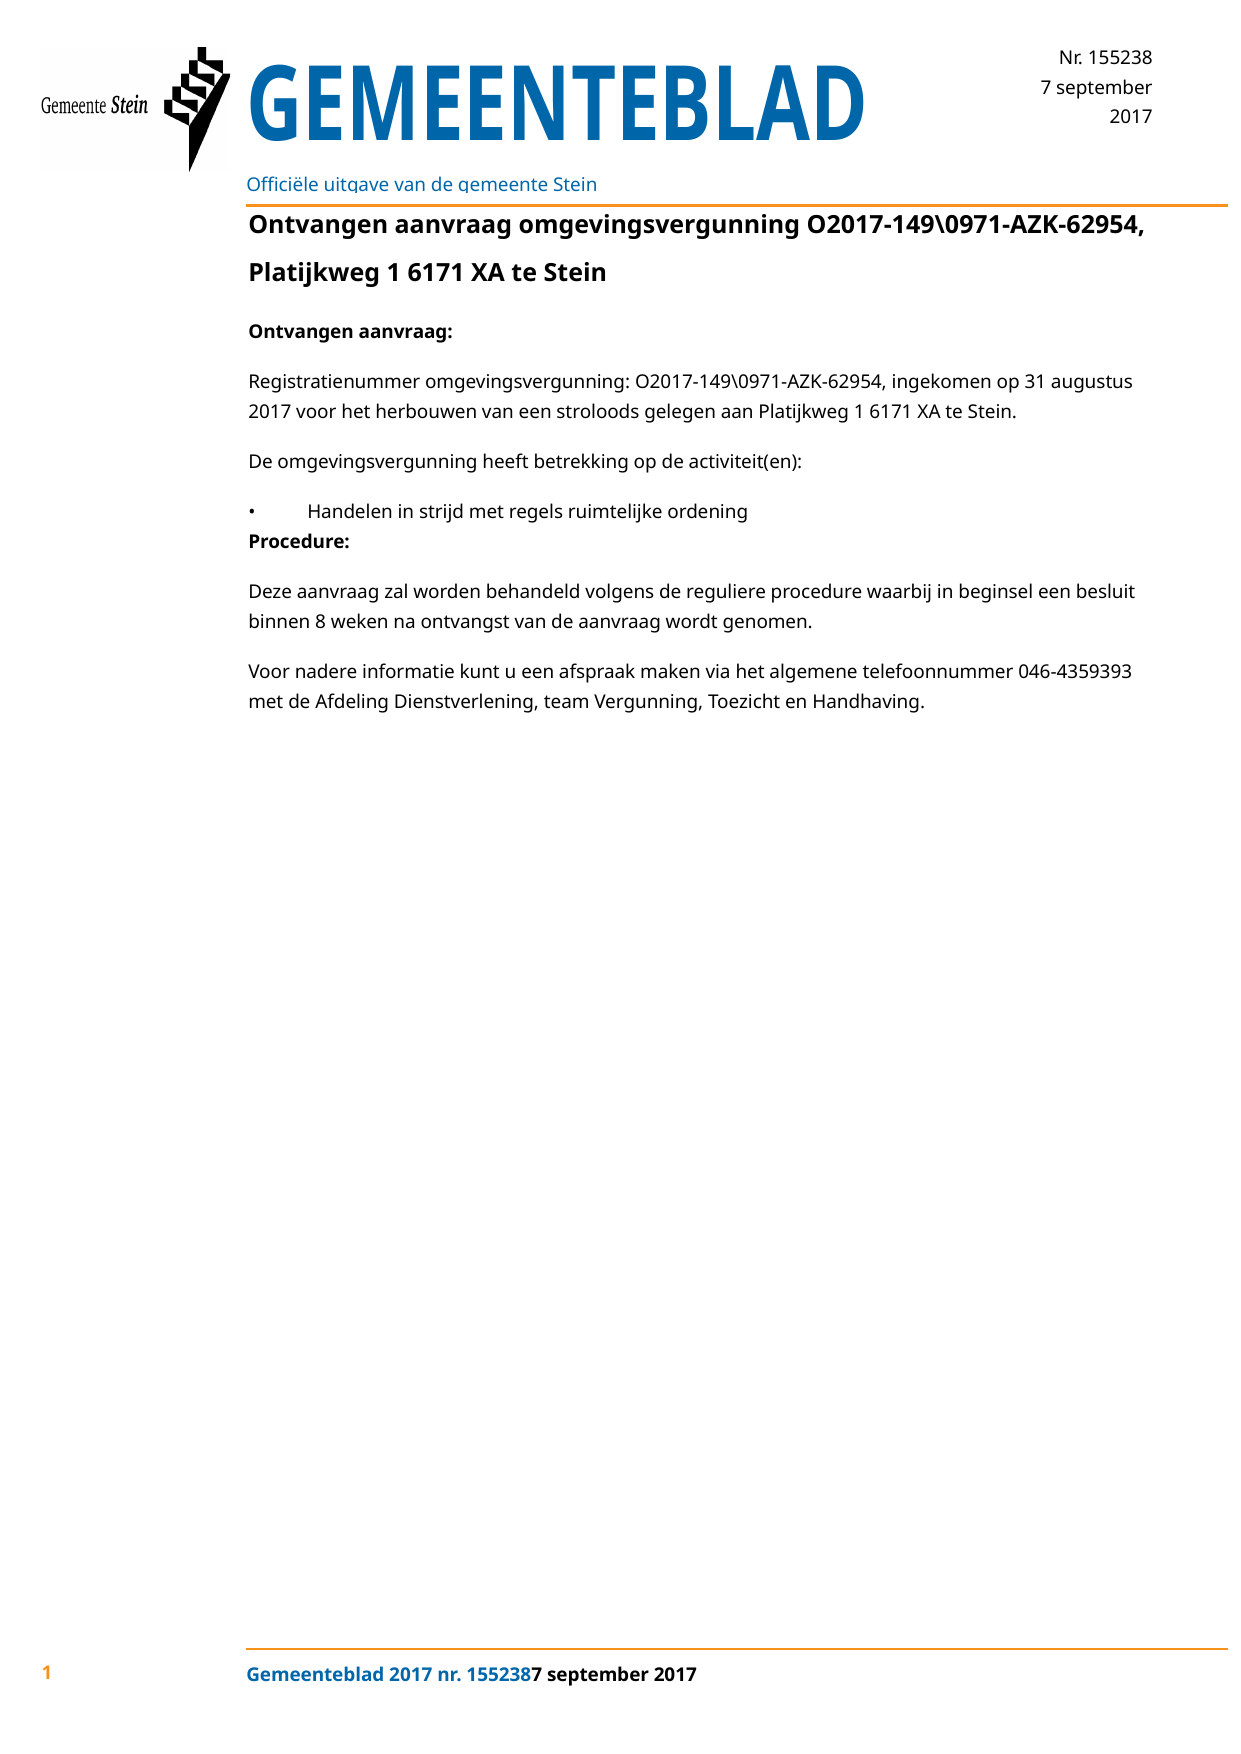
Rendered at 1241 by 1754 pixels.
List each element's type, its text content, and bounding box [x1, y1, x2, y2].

text De omgevingsvergunning heeft betrekking op de activiteit(en): [248, 448, 1152, 474]
text Deze aanvraag zal worden behandeld volgens de reguliere procedure waarbij in beginsel een besluit binnen 8 weken na ontvangst van de aanvraag wordt genomen. [248, 579, 1152, 634]
text Registratienummer omgevingsvergunning: O2017-149\0971-AZK-62954, ingekomen op 31 augustus 2017 voor het herbouwen van een stroloods gelegen aan Platijkweg 1 6171 XA te Stein. [248, 368, 1152, 424]
text Ontvangen aanvraag omgevingsvergunning O2017-149\0971-AZK-62954, Platijkweg 1 6171 XA te Stein [248, 207, 1152, 288]
text Ontvangen aanvraag: [248, 318, 1152, 344]
text Procedure: [248, 528, 1152, 554]
text Voor nadere informatie kunt u een afspraak maken via het algemene telefoonnummer 046-4359393 met de Afdeling Dienstverlening, team Vergunning, Toezicht en Handhaving. [248, 659, 1152, 714]
list Handelen in strijd met regels ruimtelijke ordening [248, 499, 1152, 524]
picture [41, 47, 231, 172]
